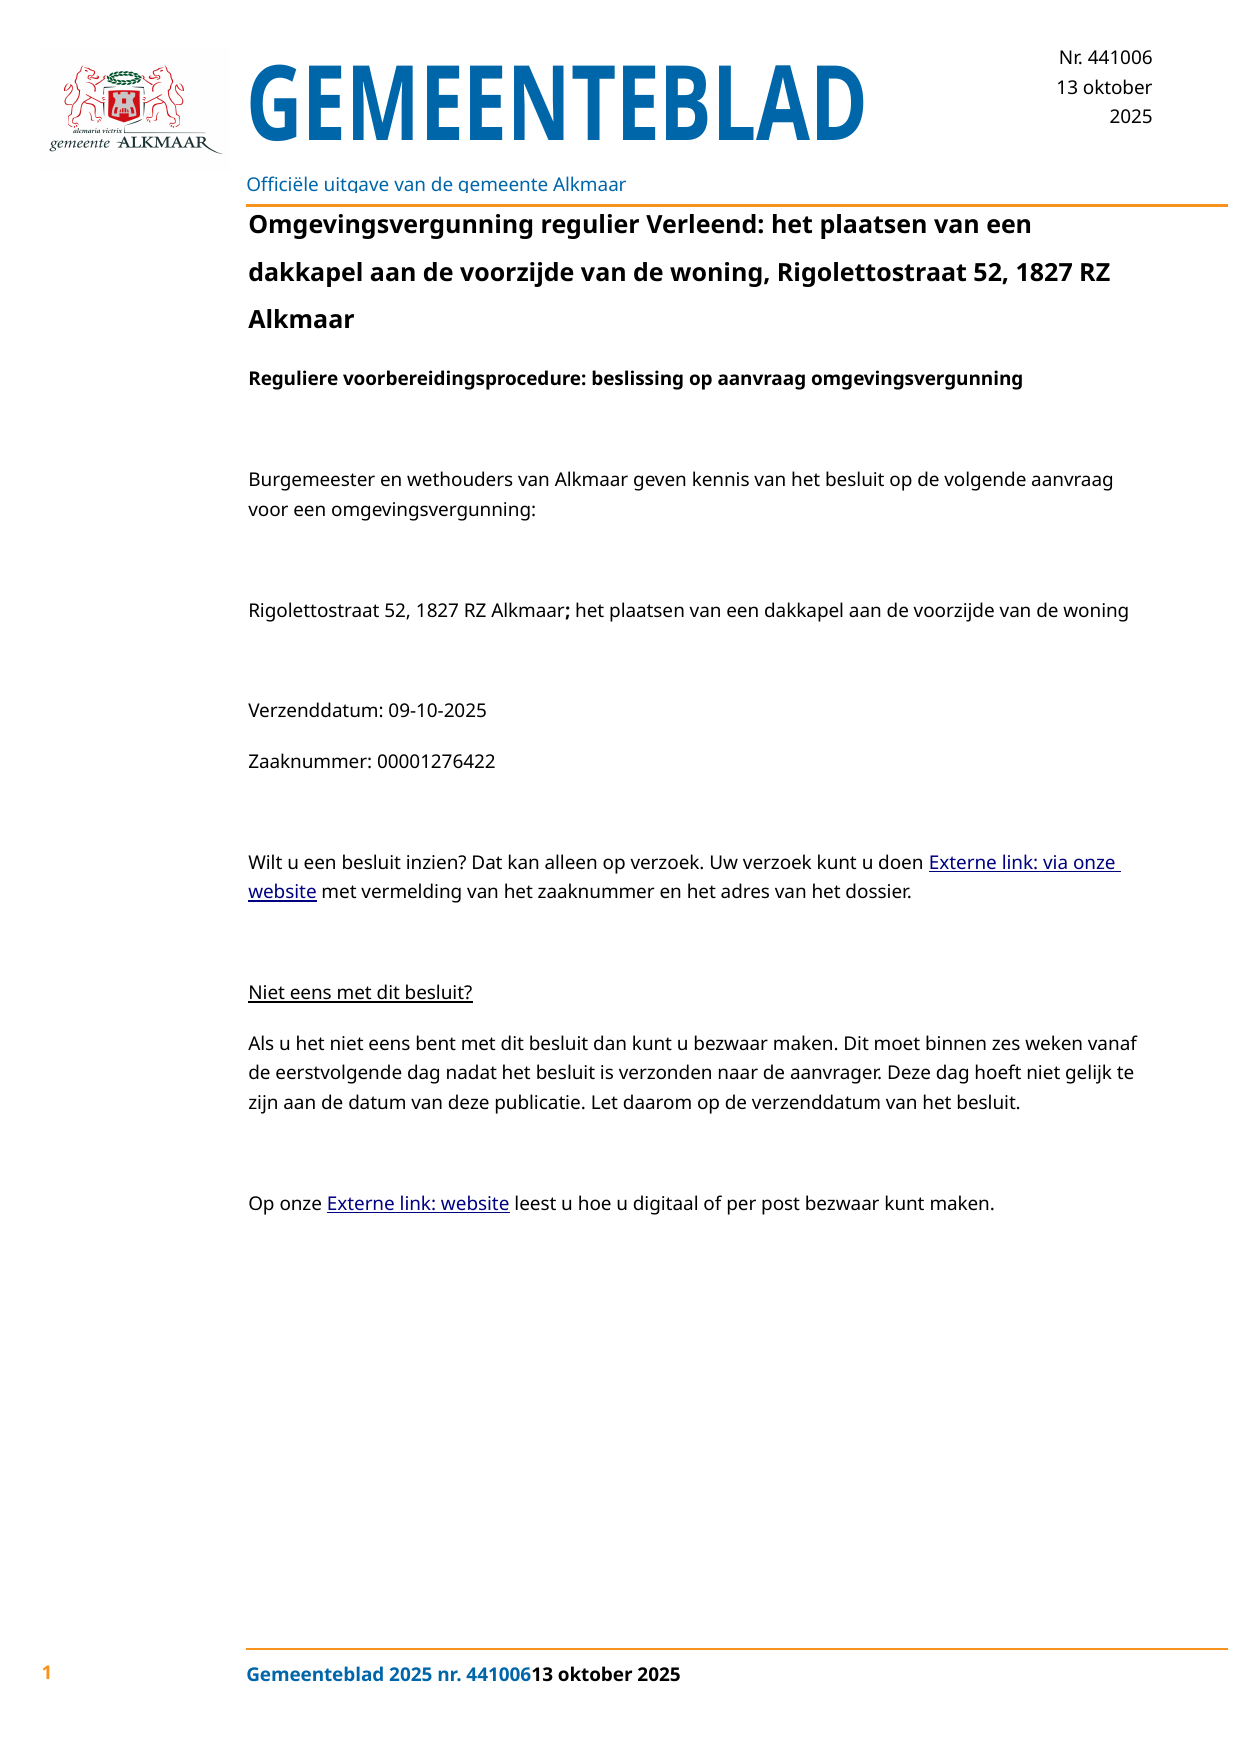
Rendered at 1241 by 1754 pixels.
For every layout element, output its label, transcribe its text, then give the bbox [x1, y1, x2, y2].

text Niet eens met dit besluit? [248, 979, 1152, 1005]
text Wilt u een besluit inzien? Dat kan alleen op verzoek. Uw verzoek kunt u doen Externe link: via onze website met vermelding van het zaaknummer en het adres van het dossier. [248, 849, 1152, 904]
text Als u het niet eens bent met dit besluit dan kunt u bezwaar maken. Dit moet binnen zes weken vanaf de eerstvolgende dag nadat het besluit is verzonden naar de aanvrager. Deze dag hoeft niet gelijk te zijn aan de datum van deze publicatie. Let daarom op de verzenddatum van het besluit. [248, 1030, 1152, 1114]
text Verzenddatum: 09-10-2025 [248, 698, 1152, 723]
text Op onze Externe link: website leest u hoe u digitaal of per post bezwaar kunt maken. [248, 1190, 1152, 1215]
text Reguliere voorbereidingsprocedure: beslissing op aanvraag omgevingsvergunning [248, 366, 1152, 391]
text Rigolettostraat 52, 1827 RZ Alkmaar; het plaatsen van een dakkapel aan de voorzijde van de woning [248, 597, 1152, 622]
picture [41, 47, 231, 172]
text Burgemeester en wethouders van Alkmaar geven kennis van het besluit op de volgende aanvraag voor een omgevingsvergunning: [248, 466, 1152, 522]
text Zaaknummer: 00001276422 [248, 748, 1152, 774]
text Omgevingsvergunning regulier Verleend: het plaatsen van een dakkapel aan de voorzijde van de woning, Rigolettostraat 52, 1827 RZ Alkmaar [248, 207, 1152, 336]
